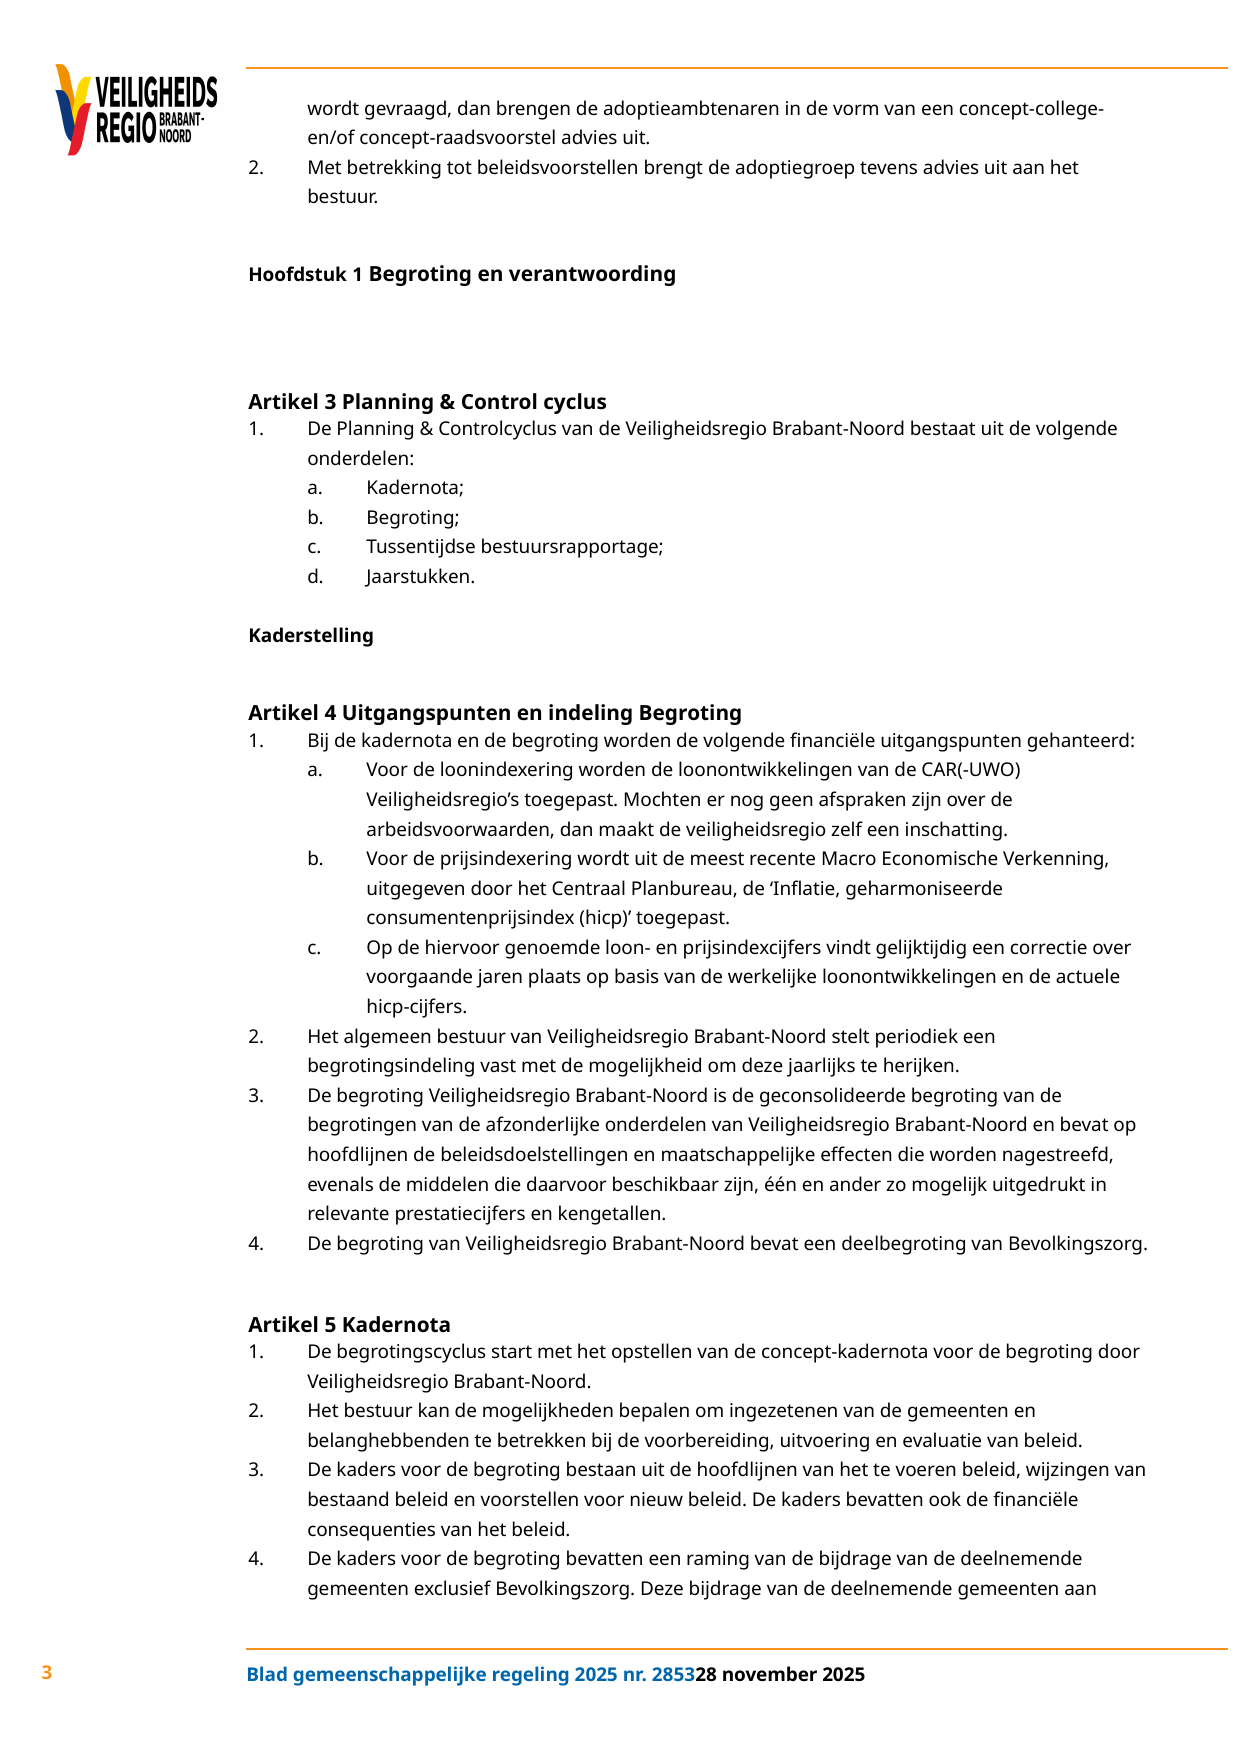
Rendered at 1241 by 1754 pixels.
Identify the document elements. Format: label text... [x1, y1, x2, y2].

list wordt gevraagd, dan brengen de adoptieambtenaren in de vorm van een concept-college- en/of concept-raadsvoorstel advies uit. [248, 95, 1152, 150]
list De kaders voor de begroting bevatten een raming van de bijdrage van de deelnemende gemeenten exclusief Bevolkingszorg. Deze bijdrage van de deelnemende gemeenten aan [248, 1545, 1152, 1601]
list Kadernota; [307, 474, 1152, 500]
text Artikel 5 Kadernota [248, 1310, 1152, 1338]
list De Planning & Controlcyclus van de Veiligheidsregio Brabant-Noord bestaat uit de volgende onderdelen: [248, 415, 1152, 471]
list Op de hiervoor genoemde loon- en prijsindexcijfers vindt gelijktijdig een correctie over voorgaande jaren plaats op basis van de werkelijke loonontwikkelingen en de actuele hicp-cijfers. [307, 934, 1152, 1019]
list De begroting van Veiligheidsregio Brabant-Noord bevat een deelbegroting van Bevolkingszorg. [248, 1230, 1152, 1256]
list Bij de kadernota en de begroting worden de volgende financiële uitgangspunten gehanteerd: [248, 727, 1152, 753]
list Begroting; [307, 504, 1152, 530]
list Jaarstukken. [307, 563, 1152, 589]
picture [41, 47, 231, 172]
list Met betrekking tot beleidsvoorstellen brengt de adoptiegroep tevens advies uit aan het bestuur. [248, 154, 1152, 209]
text Artikel 3 Planning & Control cyclus [248, 387, 1152, 415]
list Voor de prijsindexering wordt uit de meest recente Macro Economische Verkenning, uitgegeven door het Centraal Planbureau, de ‘Inflatie, geharmoniseerde consumentenprijsindex (hicp)’ toegepast. [307, 845, 1152, 930]
list De begrotingscyclus start met het opstellen van de concept-kadernota voor de begroting door Veiligheidsregio Brabant-Noord. [248, 1338, 1152, 1394]
list Voor de loonindexering worden de loonontwikkelingen van de CAR(-UWO) Veiligheidsregio’s toegepast. Mochten er nog geen afspraken zijn over de arbeidsvoorwaarden, dan maakt de veiligheidsregio zelf een inschatting. [307, 757, 1152, 841]
list De kaders voor de begroting bestaan uit de hoofdlijnen van het te voeren beleid, wijzingen van bestaand beleid en voorstellen voor nieuw beleid. De kaders bevatten ook de financiële consequenties van het beleid. [248, 1457, 1152, 1542]
list De begroting Veiligheidsregio Brabant-Noord is de geconsolideerde begroting van de begrotingen van de afzonderlijke onderdelen van Veiligheidsregio Brabant-Noord en bevat op hoofdlijnen de beleidsdoelstellingen en maatschappelijke effecten die worden nagestreefd, evenals de middelen die daarvoor beschikbaar zijn, één en ander zo mogelijk uitgedrukt in relevante prestatiecijfers en kengetallen. [248, 1082, 1152, 1226]
text Artikel 4 Uitgangspunten en indeling Begroting [248, 698, 1152, 727]
text Kaderstelling [248, 622, 1152, 648]
text Hoofdstuk 1 Begroting en verantwoording [248, 259, 1152, 287]
list Het algemeen bestuur van Veiligheidsregio Brabant-Noord stelt periodiek een begrotingsindeling vast met de mogelijkheid om deze jaarlijks te herijken. [248, 1023, 1152, 1078]
list Tussentijdse bestuursrapportage; [307, 534, 1152, 559]
list Het bestuur kan de mogelijkheden bepalen om ingezetenen van de gemeenten en belanghebbenden te betrekken bij de voorbereiding, uitvoering en evaluatie van beleid. [248, 1397, 1152, 1453]
